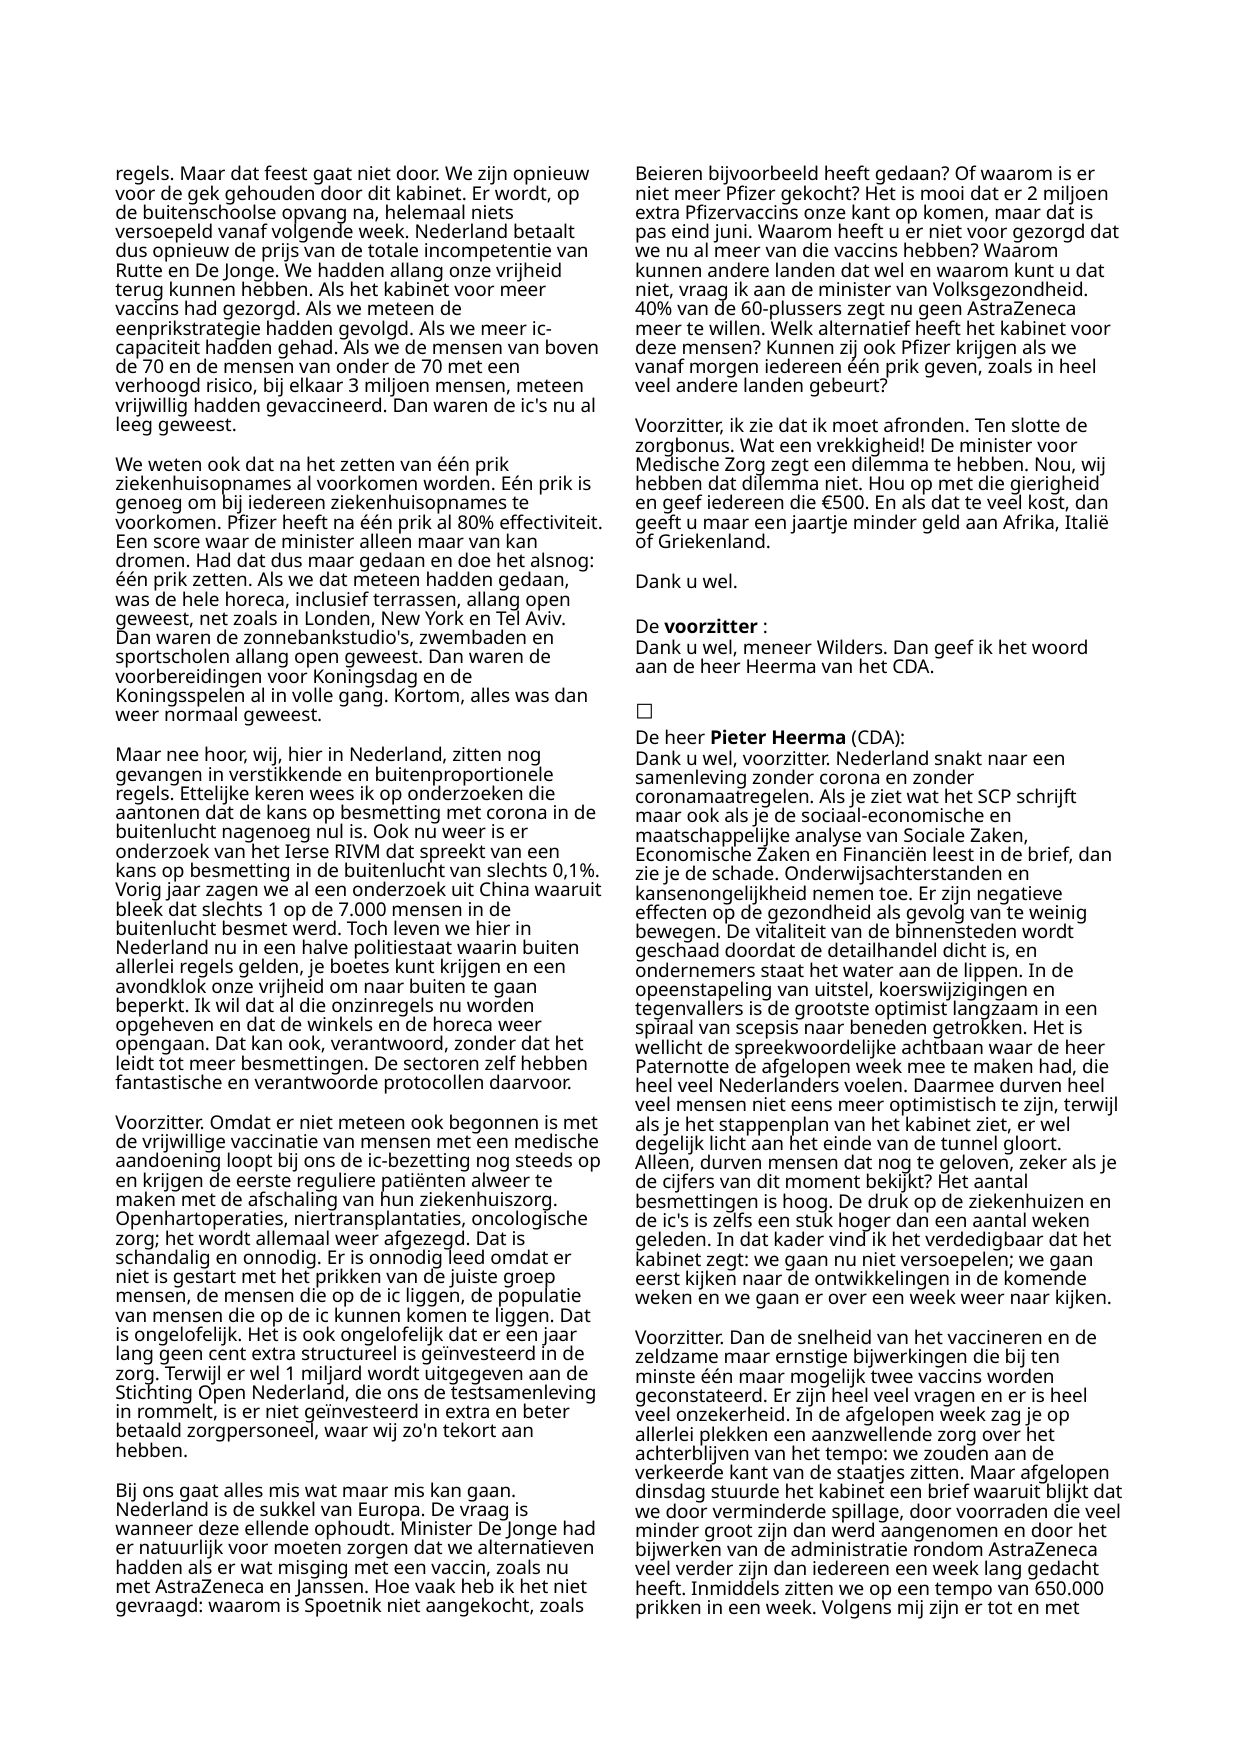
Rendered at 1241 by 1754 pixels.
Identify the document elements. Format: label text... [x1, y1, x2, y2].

text regels. Maar dat feest gaat niet door. We zijn opnieuw voor de gek gehouden door dit kabinet. Er wordt, op de buitenschoolse opvang na, helemaal niets versoepeld vanaf volgende week. Nederland betaalt dus opnieuw de prijs van de totale incompetentie van Rutte en De Jonge. We hadden allang onze vrijheid terug kunnen hebben. Als het kabinet voor meer vaccins had gezorgd. Als we meteen de eenprikstrategie hadden gevolgd. Als we meer ic-capaciteit hadden gehad. Als we de mensen van boven de 70 en de mensen van onder de 70 met een verhoogd risico, bij elkaar 3 miljoen mensen, meteen vrijwillig hadden gevaccineerd. Dan waren de ic's nu al leeg geweest. [115, 165, 605, 435]
text Dank u wel, meneer Wilders. Dan geef ik het woord aan de heer Heerma van het CDA. [635, 639, 1125, 677]
text We weten ook dat na het zetten van één prik ziekenhuisopnames al voorkomen worden. Eén prik is genoeg om bij iedereen ziekenhuisopnames te voorkomen. Pfizer heeft na één prik al 80% effectiviteit. Een score waar de minister alleen maar van kan dromen. Had dat dus maar gedaan en doe het alsnog: één prik zetten. Als we dat meteen hadden gedaan, was de hele horeca, inclusief terrassen, allang open geweest, net zoals in Londen, New York en Tel Aviv. Dan waren de zonnebankstudio's, zwembaden en sportscholen allang open geweest. Dan waren de voorbereidingen voor Koningsdag en de Koningsspelen al in volle gang. Kortom, alles was dan weer normaal geweest. [115, 456, 605, 726]
text Voorzitter. Dan de snelheid van het vaccineren en de zeldzame maar ernstige bijwerkingen die bij ten minste één maar mogelijk twee vaccins worden geconstateerd. Er zijn heel veel vragen en er is heel veel onzekerheid. In de afgelopen week zag je op allerlei plekken een aanzwellende zorg over het achterblijven van het tempo: we zouden aan de verkeerde kant van de staatjes zitten. Maar afgelopen dinsdag stuurde het kabinet een brief waaruit blijkt dat we door verminderde spillage, door voorraden die veel minder groot zijn dan werd aangenomen en door het bijwerken van de administratie rondom AstraZeneca veel verder zijn dan iedereen een week lang gedacht heeft. Inmiddels zitten we op een tempo van 650.000 prikken in een week. Volgens mij zijn er tot en met [635, 1329, 1125, 1618]
text Dank u wel, voorzitter. Nederland snakt naar een samenleving zonder corona en zonder coronamaatregelen. Als je ziet wat het SCP schrijft maar ook als je de sociaal-economische en maatschappelijke analyse van Sociale Zaken, Economische Zaken en Financiën leest in de brief, dan zie je de schade. Onderwijsachterstanden en kansenongelijkheid nemen toe. Er zijn negatieve effecten op de gezondheid als gevolg van te weinig bewegen. De vitaliteit van de binnensteden wordt geschaad doordat de detailhandel dicht is, en ondernemers staat het water aan de lippen. In de opeenstapeling van uitstel, koerswijzigingen en tegenvallers is de grootste optimist langzaam in een spiraal van scepsis naar beneden getrokken. Het is wellicht de spreekwoordelijke achtbaan waar de heer Paternotte de afgelopen week mee te maken had, die heel veel Nederlanders voelen. Daarmee durven heel veel mensen niet eens meer optimistisch te zijn, terwijl als je het stappenplan van het kabinet ziet, er wel degelijk licht aan het einde van de tunnel gloort. Alleen, durven mensen dat nog te geloven, zeker als je de cijfers van dit moment bekijkt? Het aantal besmettingen is hoog. De druk op de ziekenhuizen en de ic's is zelfs een stuk hoger dan een aantal weken geleden. In dat kader vind ik het verdedigbaar dat het kabinet zegt: we gaan nu niet versoepelen; we gaan eerst kijken naar de ontwikkelingen in de komende weken en we gaan er over een week weer naar kijken. [635, 749, 1125, 1308]
text Maar nee hoor, wij, hier in Nederland, zitten nog gevangen in verstikkende en buitenproportionele regels. Ettelijke keren wees ik op onderzoeken die aantonen dat de kans op besmetting met corona in de buitenlucht nagenoeg nul is. Ook nu weer is er onderzoek van het Ierse RIVM dat spreekt van een kans op besmetting in de buitenlucht van slechts 0,1%. Vorig jaar zagen we al een onderzoek uit China waaruit bleek dat slechts 1 op de 7.000 mensen in de buitenlucht besmet werd. Toch leven we hier in Nederland nu in een halve politiestaat waarin buiten allerlei regels gelden, je boetes kunt krijgen en een avondklok onze vrijheid om naar buiten te gaan beperkt. Ik wil dat al die onzinregels nu worden opgeheven en dat de winkels en de horeca weer opengaan. Dat kan ook, verantwoord, zonder dat het leidt tot meer besmettingen. De sectoren zelf hebben fantastische en verantwoorde protocollen daarvoor. [115, 746, 605, 1093]
text Beieren bijvoorbeeld heeft gedaan? Of waarom is er niet meer Pfizer gekocht? Het is mooi dat er 2 miljoen extra Pfizervaccins onze kant op komen, maar dat is pas eind juni. Waarom heeft u er niet voor gezorgd dat we nu al meer van die vaccins hebben? Waarom kunnen andere landen dat wel en waarom kunt u dat niet, vraag ik aan de minister van Volksgezondheid. 40% van de 60-plussers zegt nu geen AstraZeneca meer te willen. Welk alternatief heeft het kabinet voor deze mensen? Kunnen zij ook Pfizer krijgen als we vanaf morgen iedereen één prik geven, zoals in heel veel andere landen gebeurt? [635, 165, 1125, 397]
text Dank u wel. [635, 573, 1125, 592]
text Bij ons gaat alles mis wat maar mis kan gaan. Nederland is de sukkel van Europa. De vraag is wanneer deze ellende ophoudt. Minister De Jonge had er natuurlijk voor moeten zorgen dat we alternatieven hadden als er wat misging met een vaccin, zoals nu met AstraZeneca en Janssen. Hoe vaak heb ik het niet gevraagd: waarom is Spoetnik niet aangekocht, zoals [115, 1482, 605, 1616]
text Voorzitter, ik zie dat ik moet afronden. Ten slotte de zorgbonus. Wat een vrekkigheid! De minister voor Medische Zorg zegt een dilemma te hebben. Nou, wij hebben dat dilemma niet. Hou op met die gierigheid en geef iedereen die €500. En als dat te veel kost, dan geeft u maar een jaartje minder geld aan Afrika, Italië of Griekenland. [635, 417, 1125, 552]
text De voorzitter : [635, 613, 1125, 639]
text Voorzitter. Omdat er niet meteen ook begonnen is met de vrijwillige vaccinatie van mensen met een medische aandoening loopt bij ons de ic-bezetting nog steeds op en krijgen de eerste reguliere patiënten alweer te maken met de afschaling van hun ziekenhuiszorg. Openhartoperaties, niertransplantaties, oncologische zorg; het wordt allemaal weer afgezegd. Dat is schandalig en onnodig. Er is onnodig leed omdat er niet is gestart met het prikken van de juiste groep mensen, de mensen die op de ic liggen, de populatie van mensen die op de ic kunnen komen te liggen. Dat is ongelofelijk. Het is ook ongelofelijk dat er een jaar lang geen cent extra structureel is geïnvesteerd in de zorg. Terwijl er wel 1 miljard wordt uitgegeven aan de Stichting Open Nederland, die ons de testsamenleving in rommelt, is er niet geïnvesteerd in extra en beter betaald zorgpersoneel, waar wij zo'n tekort aan hebben. [115, 1114, 605, 1461]
text De heer Pieter Heerma (CDA): [635, 724, 1125, 749]
text ⬜ [635, 698, 1125, 724]
